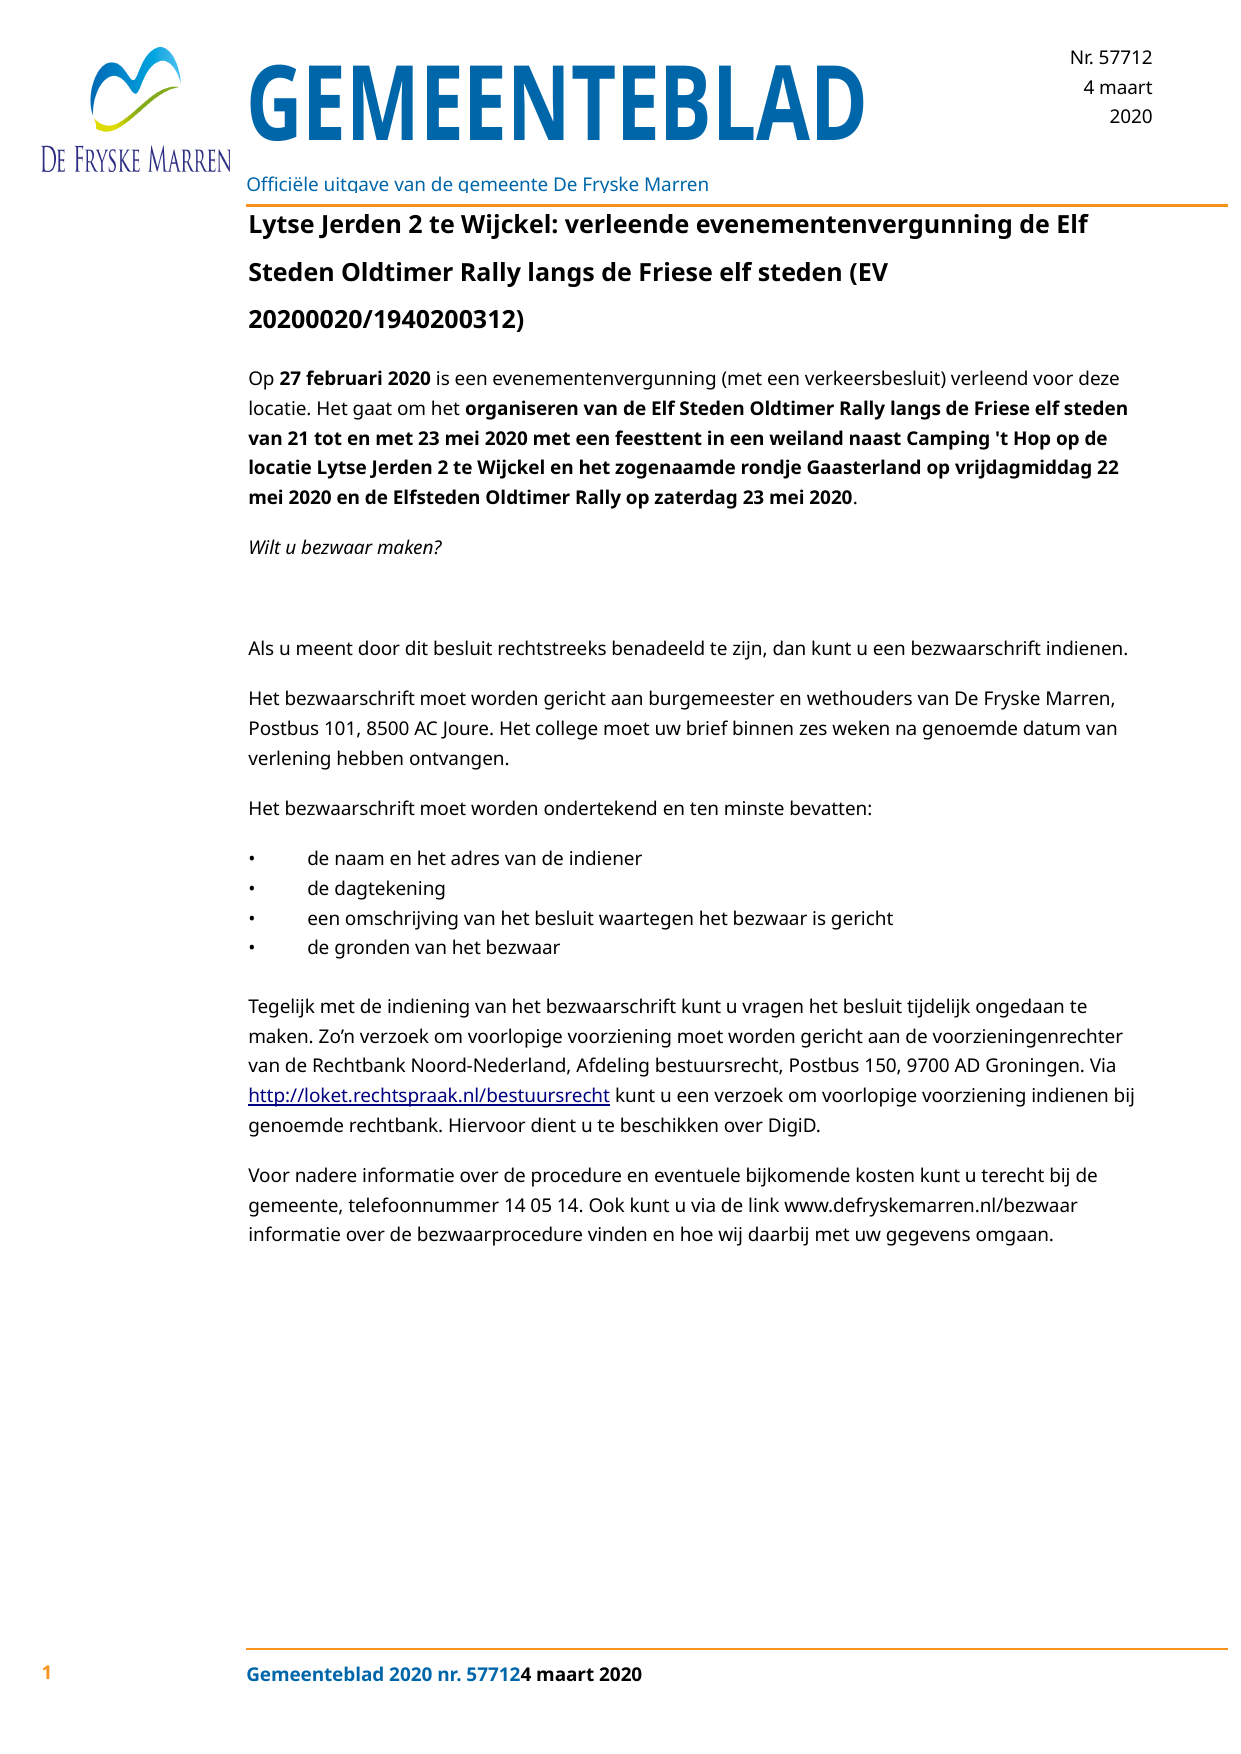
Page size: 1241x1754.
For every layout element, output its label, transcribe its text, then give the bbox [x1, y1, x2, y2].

list een omschrijving van het besluit waartegen het bezwaar is gericht [248, 905, 1152, 930]
text Lytse Jerden 2 te Wijckel: verleende evenementenvergunning de Elf Steden Oldtimer Rally langs de Friese elf steden (EV 20200020/1940200312) [248, 207, 1152, 336]
text Als u meent door dit besluit rechtstreeks benadeeld te zijn, dan kunt u een bezwaarschrift indienen. [248, 635, 1152, 661]
text Het bezwaarschrift moet worden gericht aan burgemeester en wethouders van De Fryske Marren, Postbus 101, 8500 AC Joure. Het college moet uw brief binnen zes weken na genoemde datum van verlening hebben ontvangen. [248, 686, 1152, 770]
text Op 27 februari 2020 is een evenementenvergunning (met een verkeersbesluit) verleend voor deze locatie. Het gaat om het organiseren van de Elf Steden Oldtimer Rally langs de Friese elf steden van 21 tot en met 23 mei 2020 met een feesttent in een weiland naast Camping 't Hop op de locatie Lytse Jerden 2 te Wijckel en het zogenaamde rondje Gaasterland op vrijdagmiddag 22 mei 2020 en de Elfsteden Oldtimer Rally op zaterdag 23 mei 2020. [248, 366, 1152, 509]
text Tegelijk met de indiening van het bezwaarschrift kunt u vragen het besluit tijdelijk ongedaan te maken. Zo’n verzoek om voorlopige voorziening moet worden gericht aan de voorzieningenrechter van de Rechtbank Noord-Nederland, Afdeling bestuursrecht, Postbus 150, 9700 AD Groningen. Via http://loket.rechtspraak.nl/bestuursrecht kunt u een verzoek om voorlopige voorziening indienen bij genoemde rechtbank. Hiervoor dient u te beschikken over DigiD. [248, 993, 1152, 1137]
text Voor nadere informatie over de procedure en eventuele bijkomende kosten kunt u terecht bij de gemeente, telefoonnummer 14 05 14. Ook kunt u via de link www.defryskemarren.nl/bezwaar informatie over de bezwaarprocedure vinden en hoe wij daarbij met uw gegevens omgaan. [248, 1162, 1152, 1247]
list de naam en het adres van de indiener [248, 846, 1152, 871]
picture [41, 47, 231, 172]
text Wilt u bezwaar maken? [248, 534, 1152, 560]
list de dagtekening [248, 875, 1152, 901]
list de gronden van het bezwaar [248, 934, 1152, 960]
text Het bezwaarschrift moet worden ondertekend en ten minste bevatten: [248, 795, 1152, 821]
